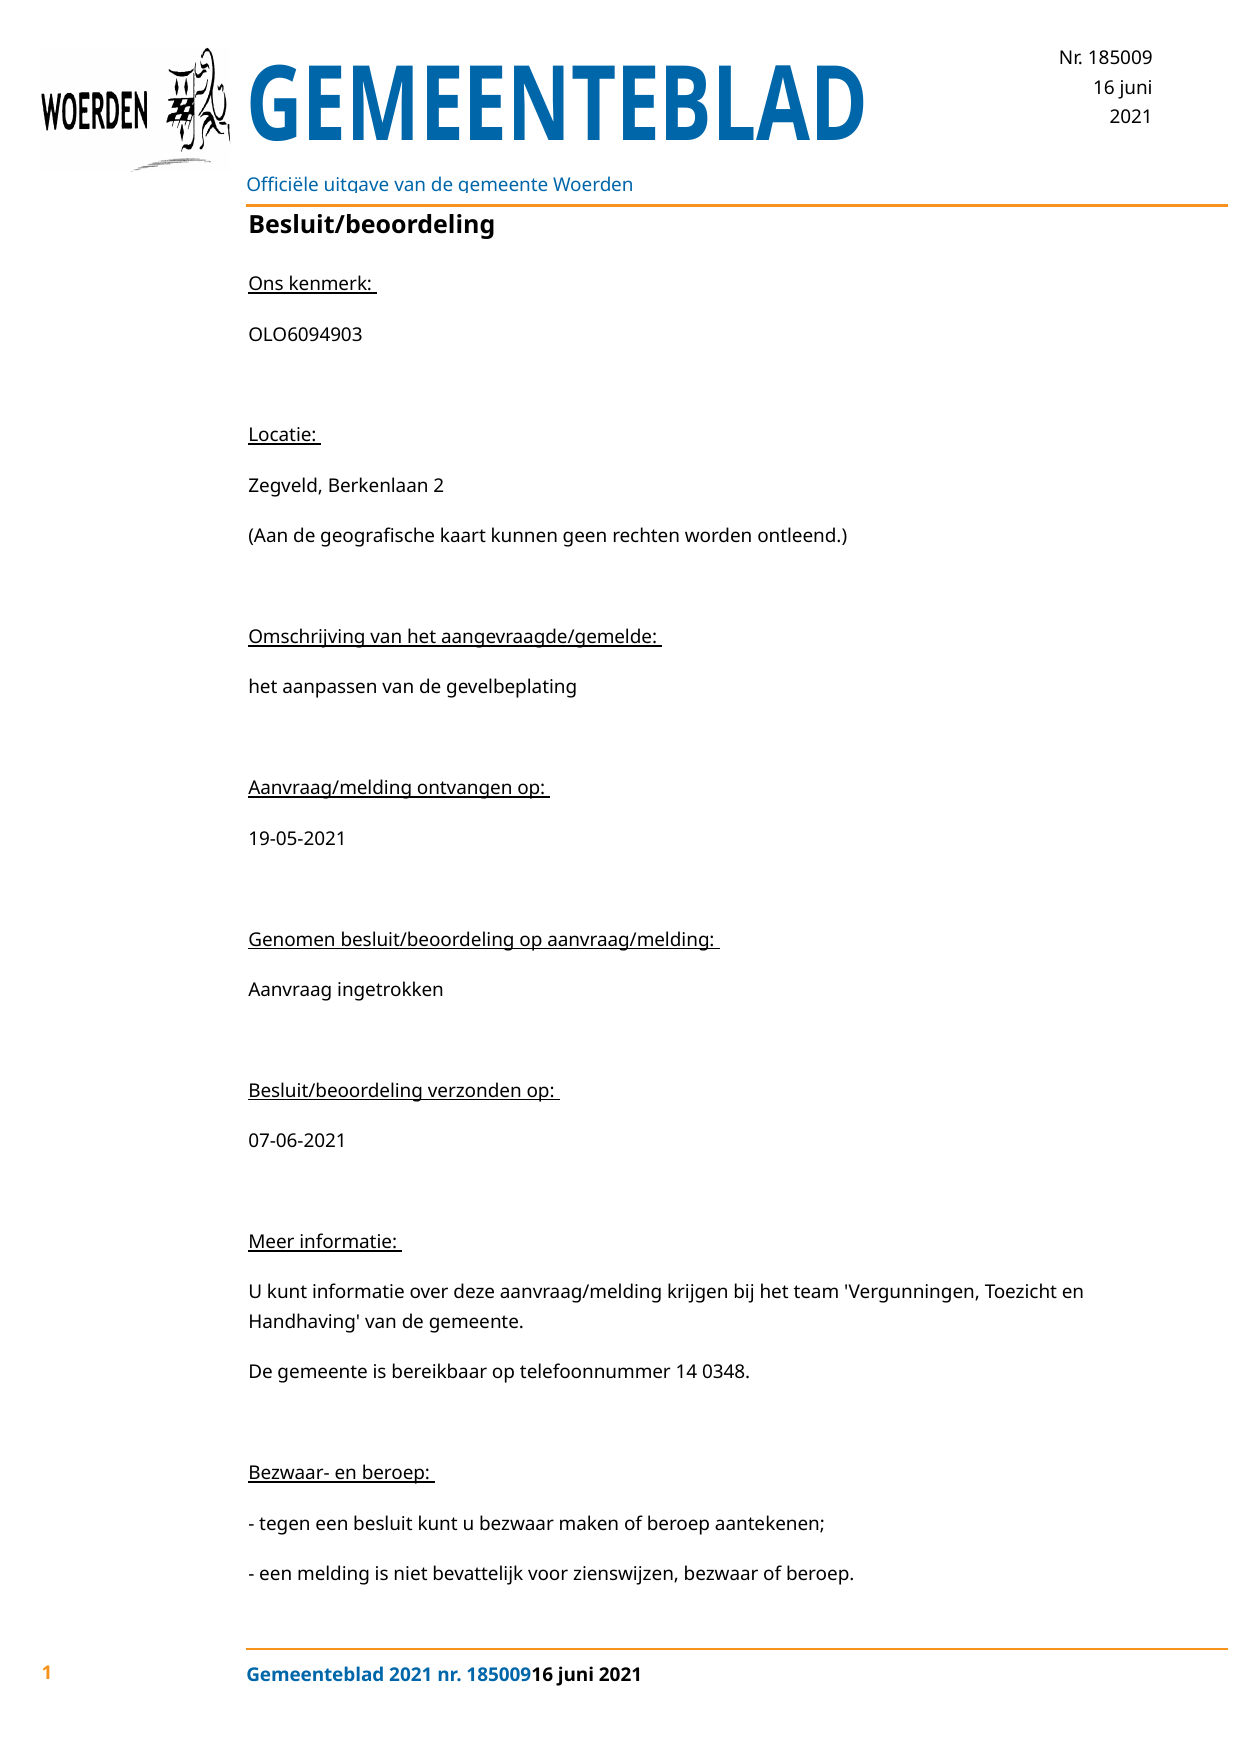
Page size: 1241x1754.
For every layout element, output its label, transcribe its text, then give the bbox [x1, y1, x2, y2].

text Genomen besluit/beoordeling op aanvraag/melding: [248, 926, 1152, 951]
text De gemeente is bereikbaar op telefoonnummer 14 0348. [248, 1359, 1152, 1384]
text Bezwaar- en beroep: [248, 1459, 1152, 1485]
text Besluit/beoordeling [248, 207, 1152, 241]
text Ons kenmerk: [248, 270, 1152, 296]
text Zegveld, Berkenlaan 2 [248, 472, 1152, 498]
text - een melding is niet bevattelijk voor zienswijzen, bezwaar of beroep. [248, 1560, 1152, 1586]
text Meer informatie: [248, 1228, 1152, 1254]
text Aanvraag ingetrokken [248, 976, 1152, 1002]
text 19-05-2021 [248, 825, 1152, 851]
text Locatie: [248, 422, 1152, 447]
text (Aan de geografische kaart kunnen geen rechten worden ontleend.) [248, 522, 1152, 548]
text Aanvraag/melding ontvangen op: [248, 774, 1152, 800]
text het aanpassen van de gevelbeplating [248, 674, 1152, 699]
text U kunt informatie over deze aanvraag/melding krijgen bij het team 'Vergunningen, Toezicht en Handhaving' van de gemeente. [248, 1279, 1152, 1334]
text - tegen een besluit kunt u bezwaar maken of beroep aantekenen; [248, 1510, 1152, 1536]
text Besluit/beoordeling verzonden op: [248, 1077, 1152, 1103]
text 07-06-2021 [248, 1127, 1152, 1153]
text Omschrijving van het aangevraagde/gemelde: [248, 623, 1152, 649]
text OLO6094903 [248, 321, 1152, 346]
picture [41, 47, 231, 172]
